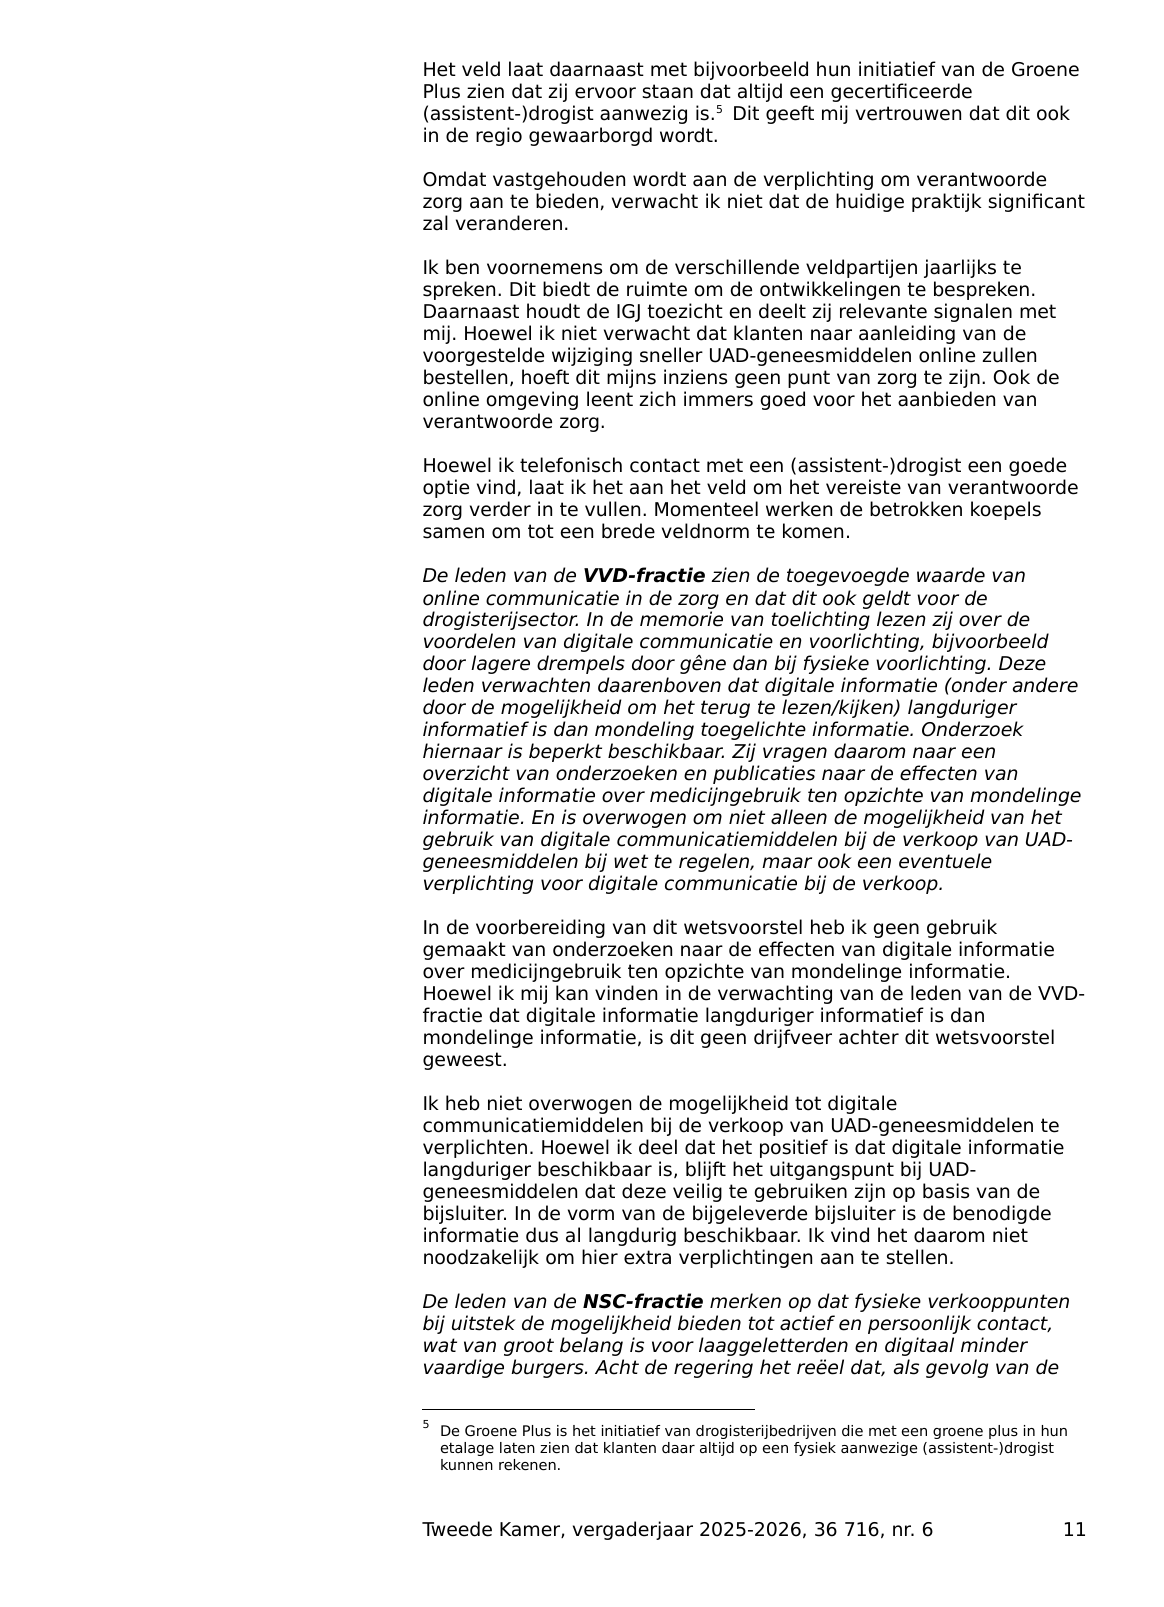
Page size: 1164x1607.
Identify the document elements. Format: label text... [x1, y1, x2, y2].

text Het veld laat daarnaast met bijvoorbeeld hun initiatief van de Groene Plus zien dat zij ervoor staan dat altijd een gecertificeerde (assistent-)drogist aanwezig is. Dit geeft mij vertrouwen dat dit ook in de regio gewaarborgd wordt. [422, 59, 1087, 147]
text Ik heb niet overwogen de mogelijkheid tot digitale communicatiemiddelen bij de verkoop van UAD-geneesmiddelen te verplichten. Hoewel ik deel dat het positief is dat digitale informatie langduriger beschikbaar is, blijft het uitgangspunt bij UAD-geneesmiddelen dat deze veilig te gebruiken zijn op basis van de bijsluiter. In de vorm van de bijgeleverde bijsluiter is de benodigde informatie dus al langdurig beschikbaar. Ik vind het daarom niet noodzakelijk om hier extra verplichtingen aan te stellen. [422, 1093, 1087, 1269]
text De leden van de NSC-fractie merken op dat fysieke verkooppunten bij uitstek de mogelijkheid bieden tot actief en persoonlijk contact, wat van groot belang is voor laaggeletterden en digitaal minder vaardige burgers. Acht de regering het reëel dat, als gevolg van de [422, 1291, 1087, 1379]
text De leden van de VVD-fractie zien de toegevoegde waarde van online communicatie in de zorg en dat dit ook geldt voor de drogisterijsector. In de memorie van toelichting lezen zij over de voordelen van digitale communicatie en voorlichting, bijvoorbeeld door lagere drempels door gêne dan bij fysieke voorlichting. Deze leden verwachten daarenboven dat digitale informatie (onder andere door de mogelijkheid om het terug te lezen/kijken) langduriger informatief is dan mondeling toegelichte informatie. Onderzoek hiernaar is beperkt beschikbaar. Zij vragen daarom naar een overzicht van onderzoeken en publicaties naar de effecten van digitale informatie over medicijngebruik ten opzichte van mondelinge informatie. En is overwogen om niet alleen de mogelijkheid van het gebruik van digitale communicatiemiddelen bij de verkoop van UAD-geneesmiddelen bij wet te regelen, maar ook een eventuele verplichting voor digitale communicatie bij de verkoop. [422, 565, 1087, 895]
text Ik ben voornemens om de verschillende veldpartijen jaarlijks te spreken. Dit biedt de ruimte om de ontwikkelingen te bespreken. Daarnaast houdt de IGJ toezicht en deelt zij relevante signalen met mij. Hoewel ik niet verwacht dat klanten naar aanleiding van de voorgestelde wijziging sneller UAD-geneesmiddelen online zullen bestellen, hoeft dit mijns inziens geen punt van zorg te zijn. Ook de online omgeving leent zich immers goed voor het aanbieden van verantwoorde zorg. [422, 257, 1087, 433]
text Omdat vastgehouden wordt aan de verplichting om verantwoorde zorg aan te bieden, verwacht ik niet dat de huidige praktijk significant zal veranderen. [422, 169, 1087, 235]
text De Groene Plus is het initiatief van drogisterijbedrijven die met een groene plus in hun etalage laten zien dat klanten daar altijd op een fysiek aanwezige (assistent-)drogist kunnen rekenen. [422, 1418, 1087, 1474]
text Hoewel ik telefonisch contact met een (assistent-)drogist een goede optie vind, laat ik het aan het veld om het vereiste van verantwoorde zorg verder in te vullen. Momenteel werken de betrokken koepels samen om tot een brede veldnorm te komen. [422, 455, 1087, 543]
text In de voorbereiding van dit wetsvoorstel heb ik geen gebruik gemaakt van onderzoeken naar de effecten van digitale informatie over medicijngebruik ten opzichte van mondelinge informatie. Hoewel ik mij kan vinden in de verwachting van de leden van de VVD-fractie dat digitale informatie langduriger informatief is dan mondelinge informatie, is dit geen drijfveer achter dit wetsvoorstel geweest. [422, 917, 1087, 1071]
